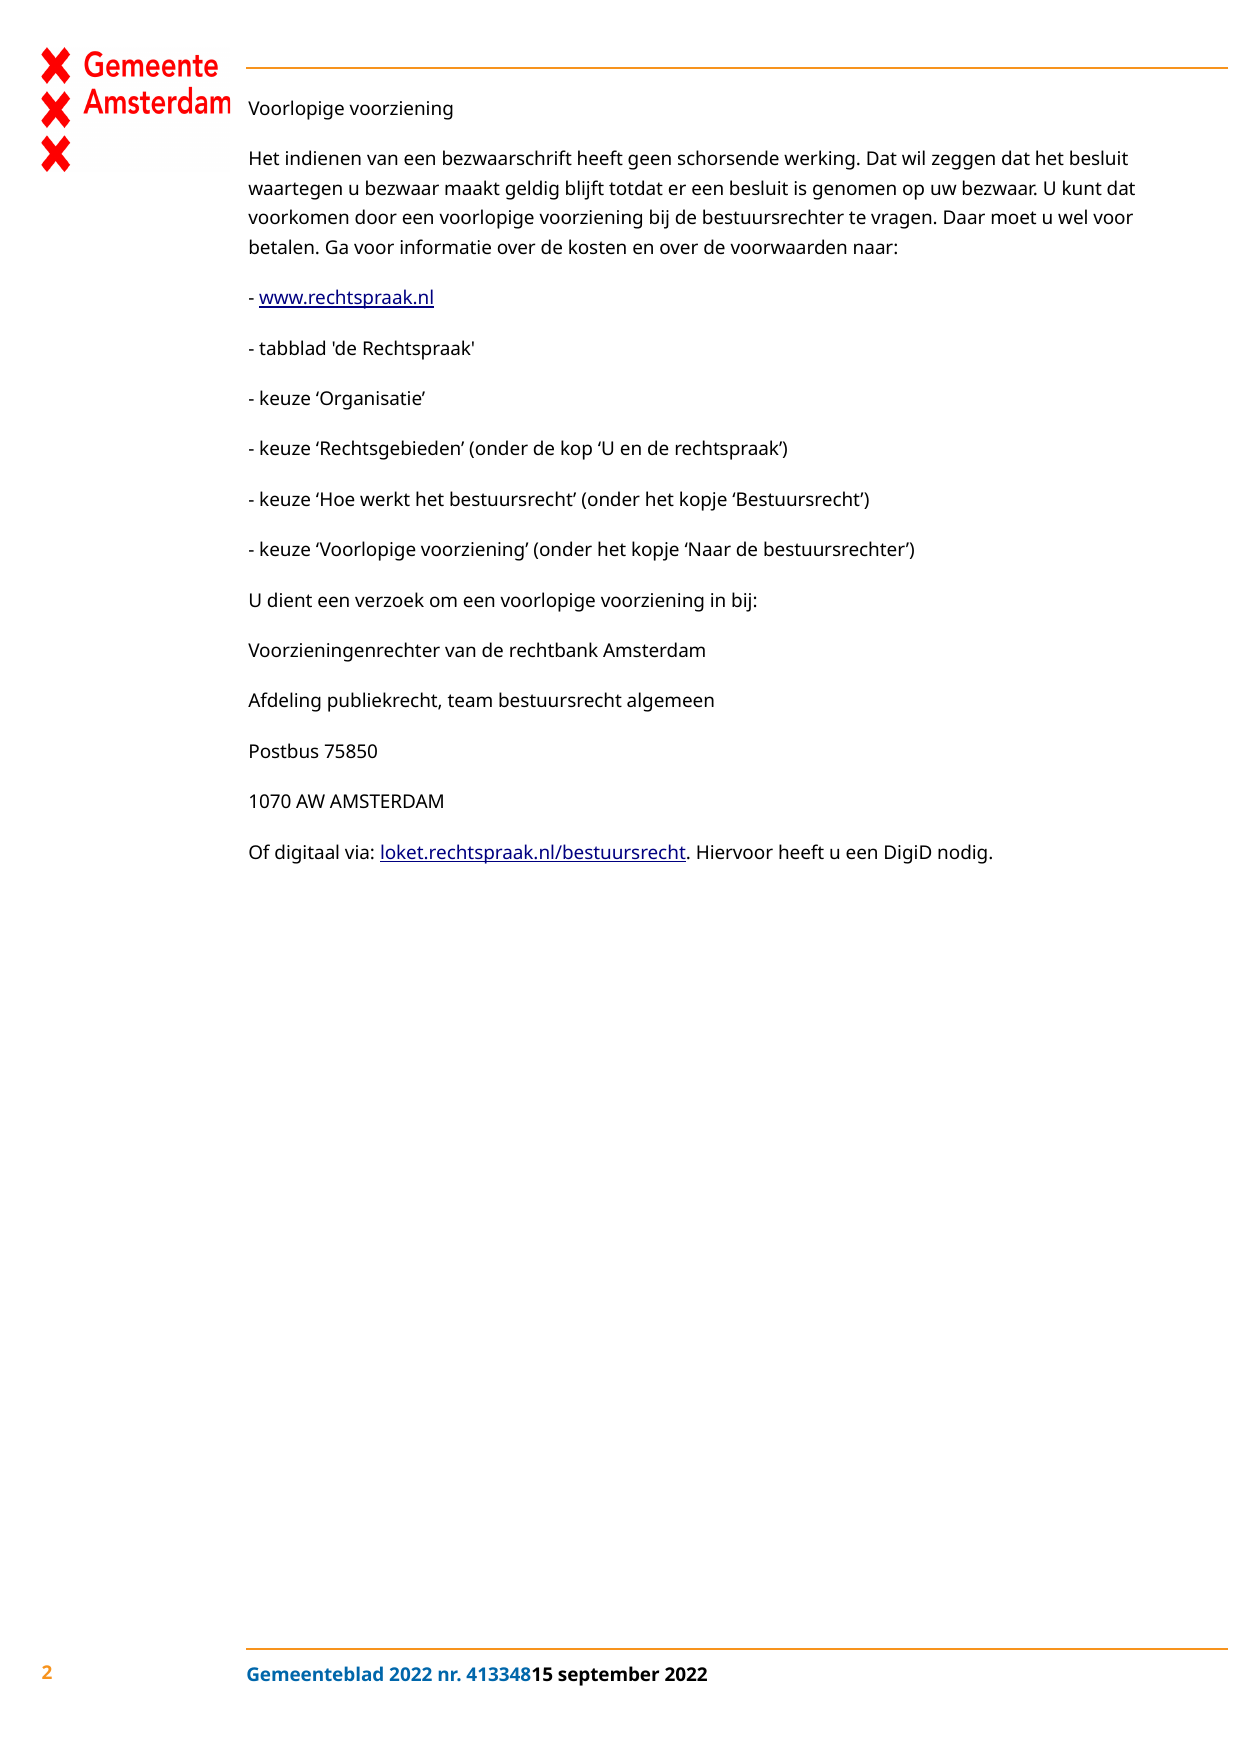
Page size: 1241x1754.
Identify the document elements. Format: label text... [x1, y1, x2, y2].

picture [41, 47, 231, 172]
text 1070 AW AMSTERDAM [248, 788, 1152, 814]
text - keuze ‘Organisatie’ [248, 385, 1152, 411]
text Voorlopige voorziening [248, 95, 1152, 121]
text Postbus 75850 [248, 738, 1152, 764]
text - keuze ‘Rechtsgebieden’ (onder de kop ‘U en de rechtspraak’) [248, 436, 1152, 461]
text Of digitaal via: loket.rechtspraak.nl/bestuursrecht. Hiervoor heeft u een DigiD nodig. [248, 839, 1152, 865]
text U dient een verzoek om een voorlopige voorziening in bij: [248, 587, 1152, 613]
text Afdeling publiekrecht, team bestuursrecht algemeen [248, 688, 1152, 713]
text Voorzieningenrechter van de rechtbank Amsterdam [248, 637, 1152, 663]
text - www.rechtspraak.nl [248, 284, 1152, 310]
text - keuze ‘Voorlopige voorziening’ (onder het kopje ‘Naar de bestuursrechter’) [248, 536, 1152, 562]
text - keuze ‘Hoe werkt het bestuursrecht’ (onder het kopje ‘Bestuursrecht’) [248, 486, 1152, 512]
text - tabblad 'de Rechtspraak' [248, 335, 1152, 361]
text Het indienen van een bezwaarschrift heeft geen schorsende werking. Dat wil zeggen dat het besluit waartegen u bezwaar maakt geldig blijft totdat er een besluit is genomen op uw bezwaar. U kunt dat voorkomen door een voorlopige voorziening bij de bestuursrechter te vragen. Daar moet u wel voor betalen. Ga voor informatie over de kosten en over de voorwaarden naar: [248, 145, 1152, 260]
